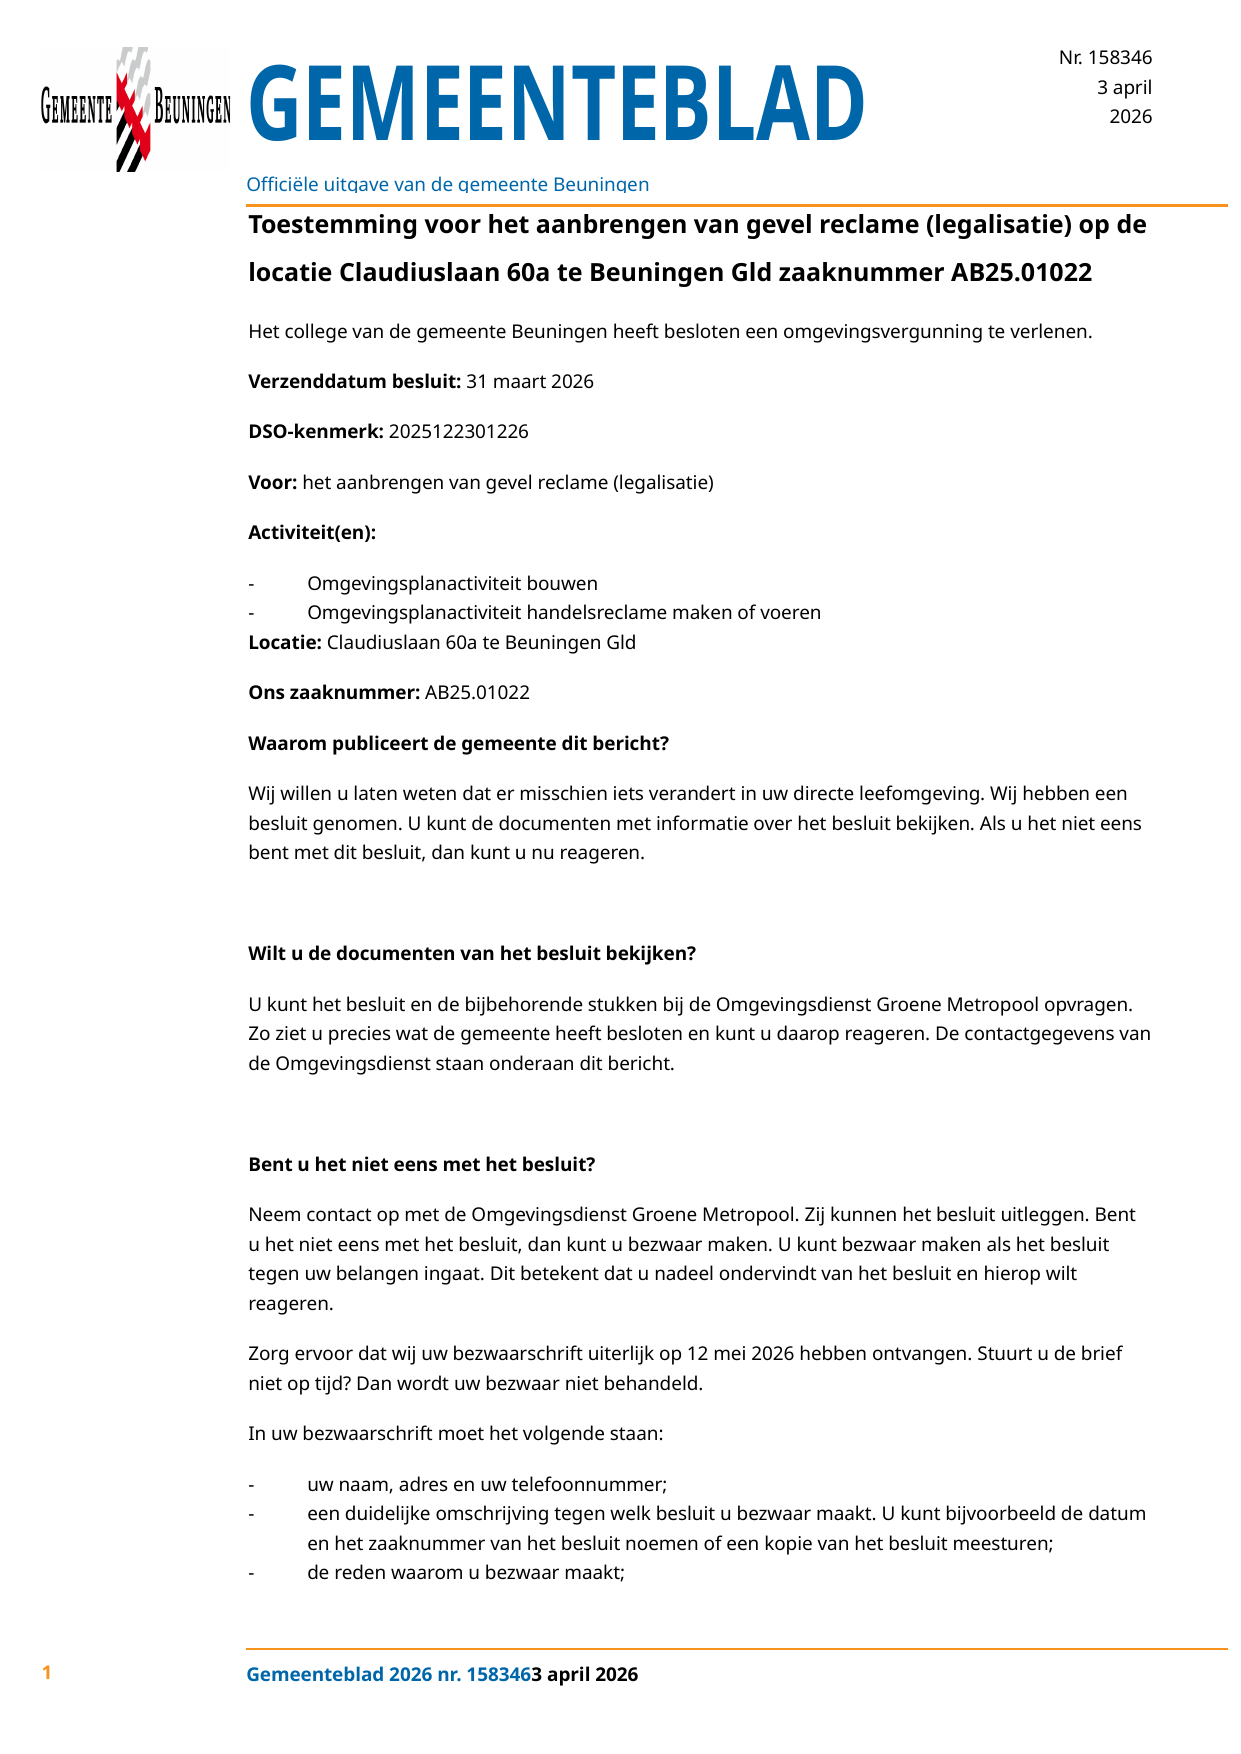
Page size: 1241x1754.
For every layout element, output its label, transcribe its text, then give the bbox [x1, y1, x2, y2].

text U kunt het besluit en de bijbehorende stukken bij de Omgevingsdienst Groene Metropool opvragen. Zo ziet u precies wat de gemeente heeft besloten en kunt u daarop reageren. De contactgegevens van de Omgevingsdienst staan onderaan dit bericht. [248, 991, 1152, 1076]
text Neem contact op met de Omgevingsdienst Groene Metropool. Zij kunnen het besluit uitleggen. Bent u het niet eens met het besluit, dan kunt u bezwaar maken. U kunt bezwaar maken als het besluit tegen uw belangen ingaat. Dit betekent dat u nadeel ondervindt van het besluit en hierop wilt reageren. [248, 1201, 1152, 1316]
text Wij willen u laten weten dat er misschien iets verandert in uw directe leefomgeving. Wij hebben een besluit genomen. U kunt de documenten met informatie over het besluit bekijken. Als u het niet eens bent met dit besluit, dan kunt u nu reageren. [248, 780, 1152, 865]
text Toestemming voor het aanbrengen van gevel reclame (legalisatie) op de locatie Claudiuslaan 60a te Beuningen Gld zaaknummer AB25.01022 [248, 207, 1152, 288]
text Voor: het aanbrengen van gevel reclame (legalisatie) [248, 469, 1152, 495]
list een duidelijke omschrijving tegen welk besluit u bezwaar maakt. U kunt bijvoorbeeld de datum en het zaaknummer van het besluit noemen of een kopie van het besluit meesturen; [248, 1500, 1152, 1556]
text Locatie: Claudiuslaan 60a te Beuningen Gld [248, 629, 1152, 655]
text Activiteit(en): [248, 519, 1152, 545]
picture [41, 47, 231, 172]
text Ons zaaknummer: AB25.01022 [248, 679, 1152, 705]
text Bent u het niet eens met het besluit? [248, 1151, 1152, 1177]
text Verzenddatum besluit: 31 maart 2026 [248, 368, 1152, 394]
text Wilt u de documenten van het besluit bekijken? [248, 940, 1152, 966]
list uw naam, adres en uw telefoonnummer; [248, 1471, 1152, 1497]
text Zorg ervoor dat wij uw bezwaarschrift uiterlijk op 12 mei 2026 hebben ontvangen. Stuurt u de brief niet op tijd? Dan wordt uw bezwaar niet behandeld. [248, 1340, 1152, 1396]
list Omgevingsplanactiviteit bouwen [248, 570, 1152, 596]
text Het college van de gemeente Beuningen heeft besloten een omgevingsvergunning te verlenen. [248, 318, 1152, 344]
list de reden waarom u bezwaar maakt; [248, 1559, 1152, 1585]
list Omgevingsplanactiviteit handelsreclame maken of voeren [248, 599, 1152, 625]
text In uw bezwaarschrift moet het volgende staan: [248, 1420, 1152, 1446]
text Waarom publiceert de gemeente dit bericht? [248, 730, 1152, 756]
text DSO-kenmerk: 2025122301226 [248, 419, 1152, 444]
